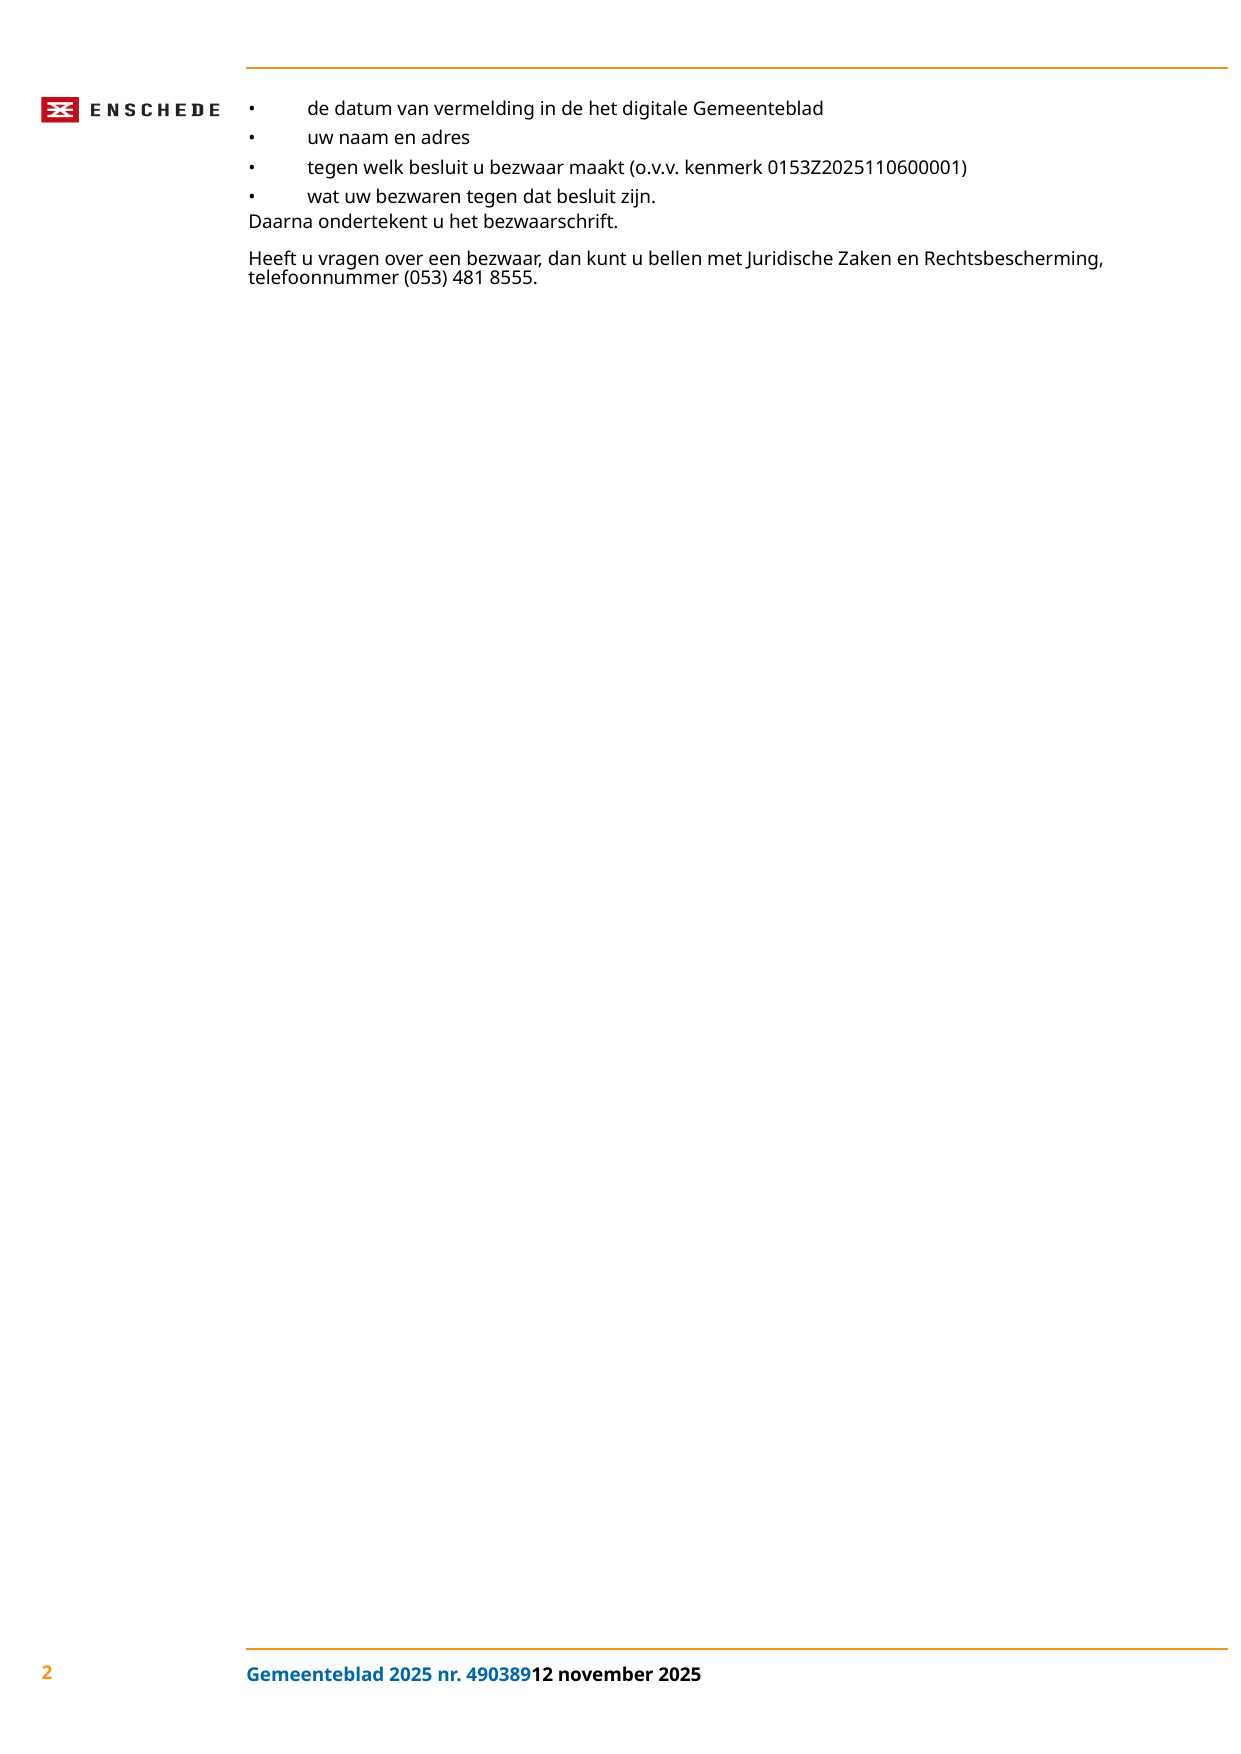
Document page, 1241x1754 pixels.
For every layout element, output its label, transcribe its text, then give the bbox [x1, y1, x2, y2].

text Heeft u vragen over een bezwaar, dan kunt u bellen met Juridische Zaken en Rechtsbescherming, telefoonnummer (053) 481 8555. [248, 250, 1152, 289]
list de datum van vermelding in de het digitale Gemeenteblad [248, 95, 1152, 121]
list wat uw bezwaren tegen dat besluit zijn. [248, 183, 1152, 209]
list tegen welk besluit u bezwaar maakt (o.v.v. kenmerk 0153Z2025110600001) [248, 154, 1152, 180]
list uw naam en adres [248, 124, 1152, 150]
text Daarna ondertekent u het bezwaarschrift. [248, 213, 1152, 232]
picture [41, 47, 231, 172]
